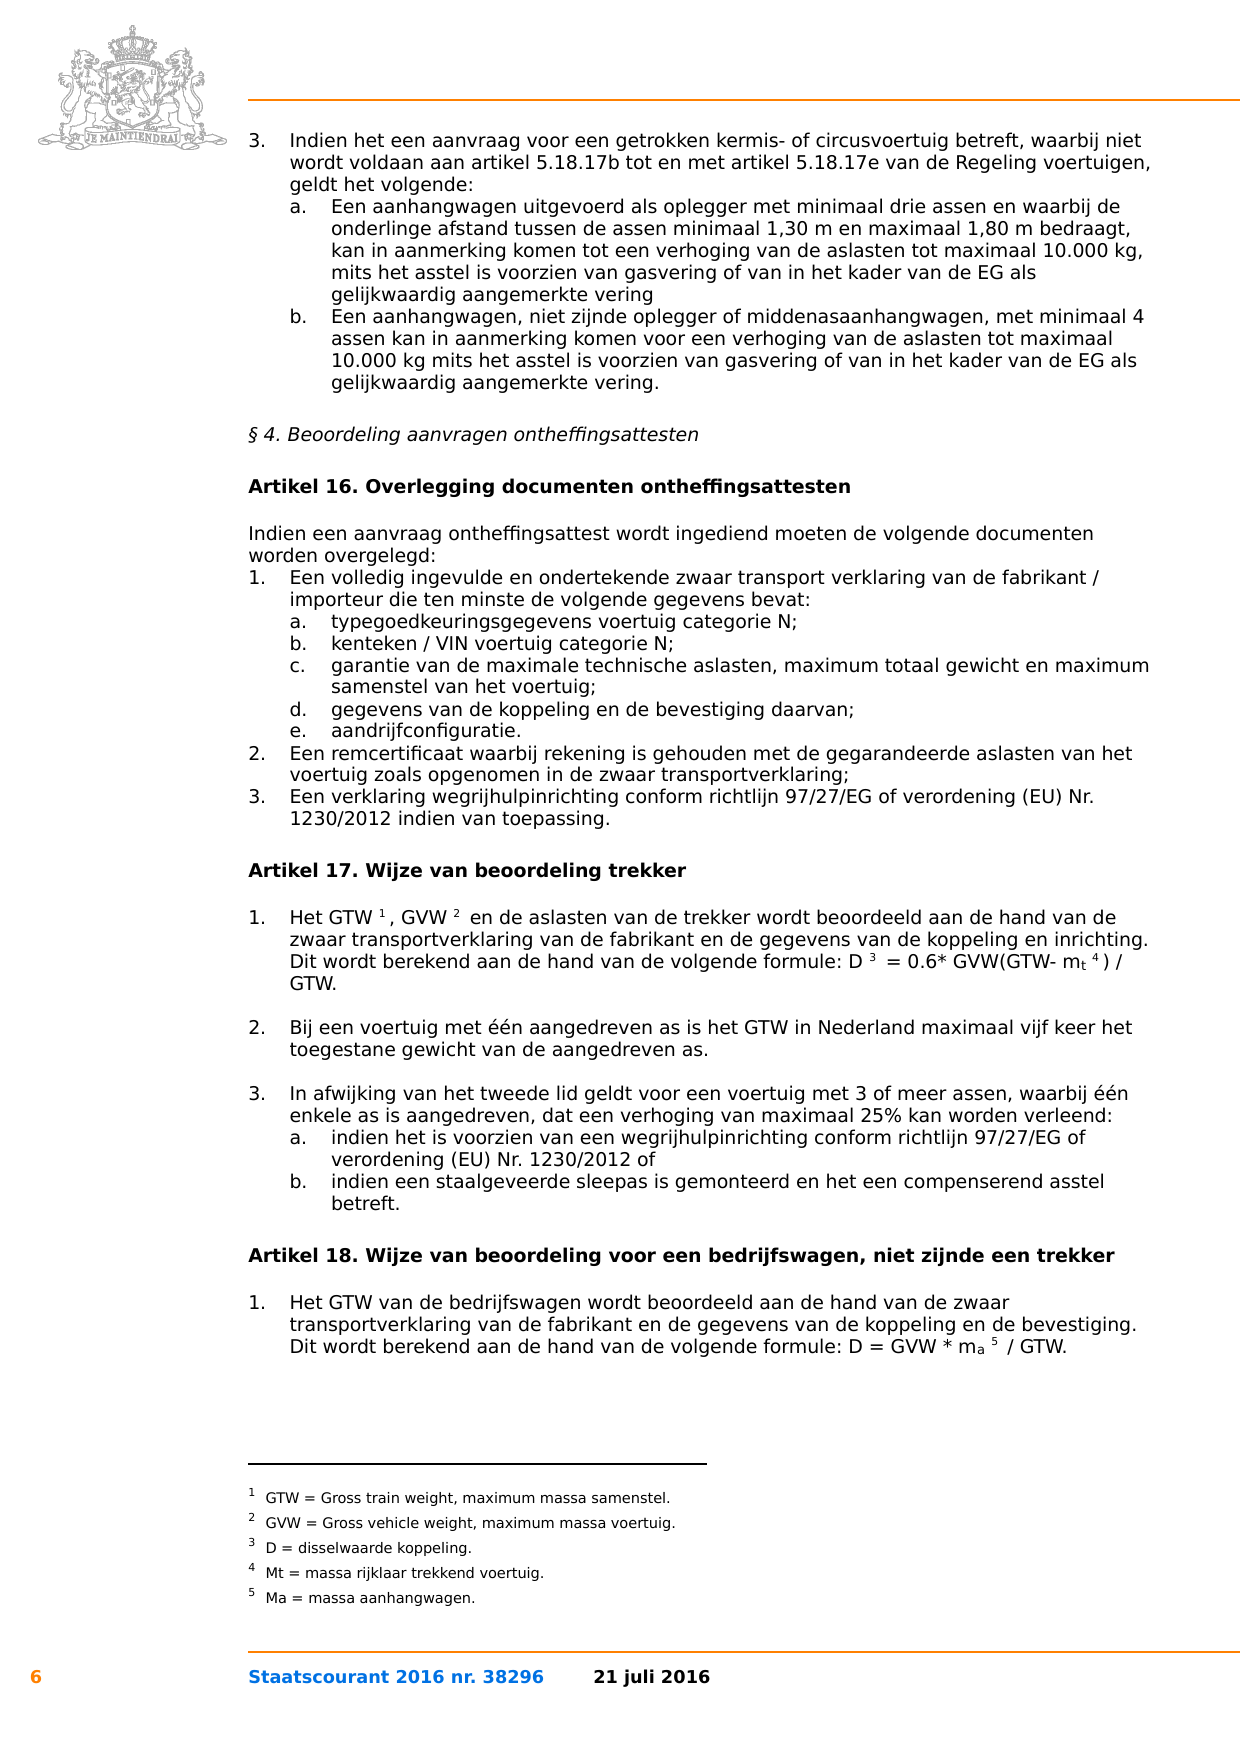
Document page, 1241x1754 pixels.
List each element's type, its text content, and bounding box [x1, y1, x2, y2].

text 2. Bij een voertuig met één aangedreven as is het GTW in Nederland maximaal vijf keer het toegestane gewicht van de aangedreven as. [248, 1017, 1163, 1061]
text D = disselwaarde koppeling. [248, 1536, 1163, 1558]
text Mt = massa rijklaar trekkend voertuig. [248, 1561, 1163, 1583]
text 3. In afwijking van het tweede lid geldt voor een voertuig met 3 of meer assen, waarbij één enkele as is aangedreven, dat een verhoging van maximaal 25% kan worden verleend: [248, 1083, 1163, 1127]
subtitle Artikel 16. Overlegging documenten ontheffingsattesten [248, 476, 1163, 498]
text GVW = Gross vehicle weight, maximum massa voertuig. [248, 1511, 1163, 1533]
text 3. Indien het een aanvraag voor een getrokken kermis- of circusvoertuig betreft, waarbij niet wordt voldaan aan artikel 5.18.17b tot en met artikel 5.18.17e van de Regeling voertuigen, geldt het volgende: [248, 130, 1163, 196]
text e. aandrijfconfiguratie. [289, 720, 1163, 742]
text a. typegoedkeuringsgegevens voertuig categorie N; [289, 611, 1163, 632]
text Indien een aanvraag ontheffingsattest wordt ingediend moeten de volgende documenten worden overgelegd: [248, 523, 1163, 567]
subtitle Artikel 18. Wijze van beoordeling voor een bedrijfswagen, niet zijnde een trekker [248, 1245, 1163, 1267]
text 3. Een verklaring wegrijhulpinrichting conform richtlijn 97/27/EG of verordening (EU) Nr. 1230/2012 indien van toepassing. [248, 786, 1163, 830]
text b. indien een staalgeveerde sleepas is gemonteerd en het een compenserend asstel betreft. [289, 1171, 1163, 1215]
text 1. Het GTW , GVW en de aslasten van de trekker wordt beoordeeld aan de hand van de zwaar transportverklaring van de fabrikant en de gegevens van de koppeling en inrichting. Dit wordt berekend aan de hand van de volgende formule: D = 0.6* GVW(GTW- mt ) / GTW. [248, 907, 1163, 995]
text b. kenteken / VIN voertuig categorie N; [289, 632, 1163, 654]
subtitle Artikel 17. Wijze van beoordeling trekker [248, 860, 1163, 882]
text d. gegevens van de koppeling en de bevestiging daarvan; [289, 698, 1163, 720]
text c. garantie van de maximale technische aslasten, maximum totaal gewicht en maximum samenstel van het voertuig; [289, 654, 1163, 698]
text a. indien het is voorzien van een wegrijhulpinrichting conform richtlijn 97/27/EG of verordening (EU) Nr. 1230/2012 of [289, 1127, 1163, 1171]
text Ma = massa aanhangwagen. [248, 1586, 1163, 1608]
text GTW = Gross train weight, maximum massa samenstel. [248, 1486, 1163, 1508]
text 2. Een remcertificaat waarbij rekening is gehouden met de gegarandeerde aslasten van het voertuig zoals opgenomen in de zwaar transportverklaring; [248, 742, 1163, 786]
text a. Een aanhangwagen uitgevoerd als oplegger met minimaal drie assen en waarbij de onderlinge afstand tussen de assen minimaal 1,30 m en maximaal 1,80 m bedraagt, kan in aanmerking komen tot een verhoging van de aslasten tot maximaal 10.000 kg, mits het asstel is voorzien van gasvering of van in het kader van de EG als gelijkwaardig aangemerkte vering [289, 196, 1163, 306]
text 1. Het GTW van de bedrijfswagen wordt beoordeeld aan de hand van de zwaar transportverklaring van de fabrikant en de gegevens van de koppeling en de bevestiging. Dit wordt berekend aan de hand van de volgende formule: D = GVW * ma / GTW. [248, 1292, 1163, 1358]
subtitle § 4. Beoordeling aanvragen ontheffingsattesten [248, 424, 1163, 446]
text 1. Een volledig ingevulde en ondertekende zwaar transport verklaring van de fabrikant / importeur die ten minste de volgende gegevens bevat: [248, 567, 1163, 611]
picture [38, 25, 227, 150]
text b. Een aanhangwagen, niet zijnde oplegger of middenasaanhangwagen, met minimaal 4 assen kan in aanmerking komen voor een verhoging van de aslasten tot maximaal 10.000 kg mits het asstel is voorzien van gasvering of van in het kader van de EG als gelijkwaardig aangemerkte vering. [289, 306, 1163, 394]
